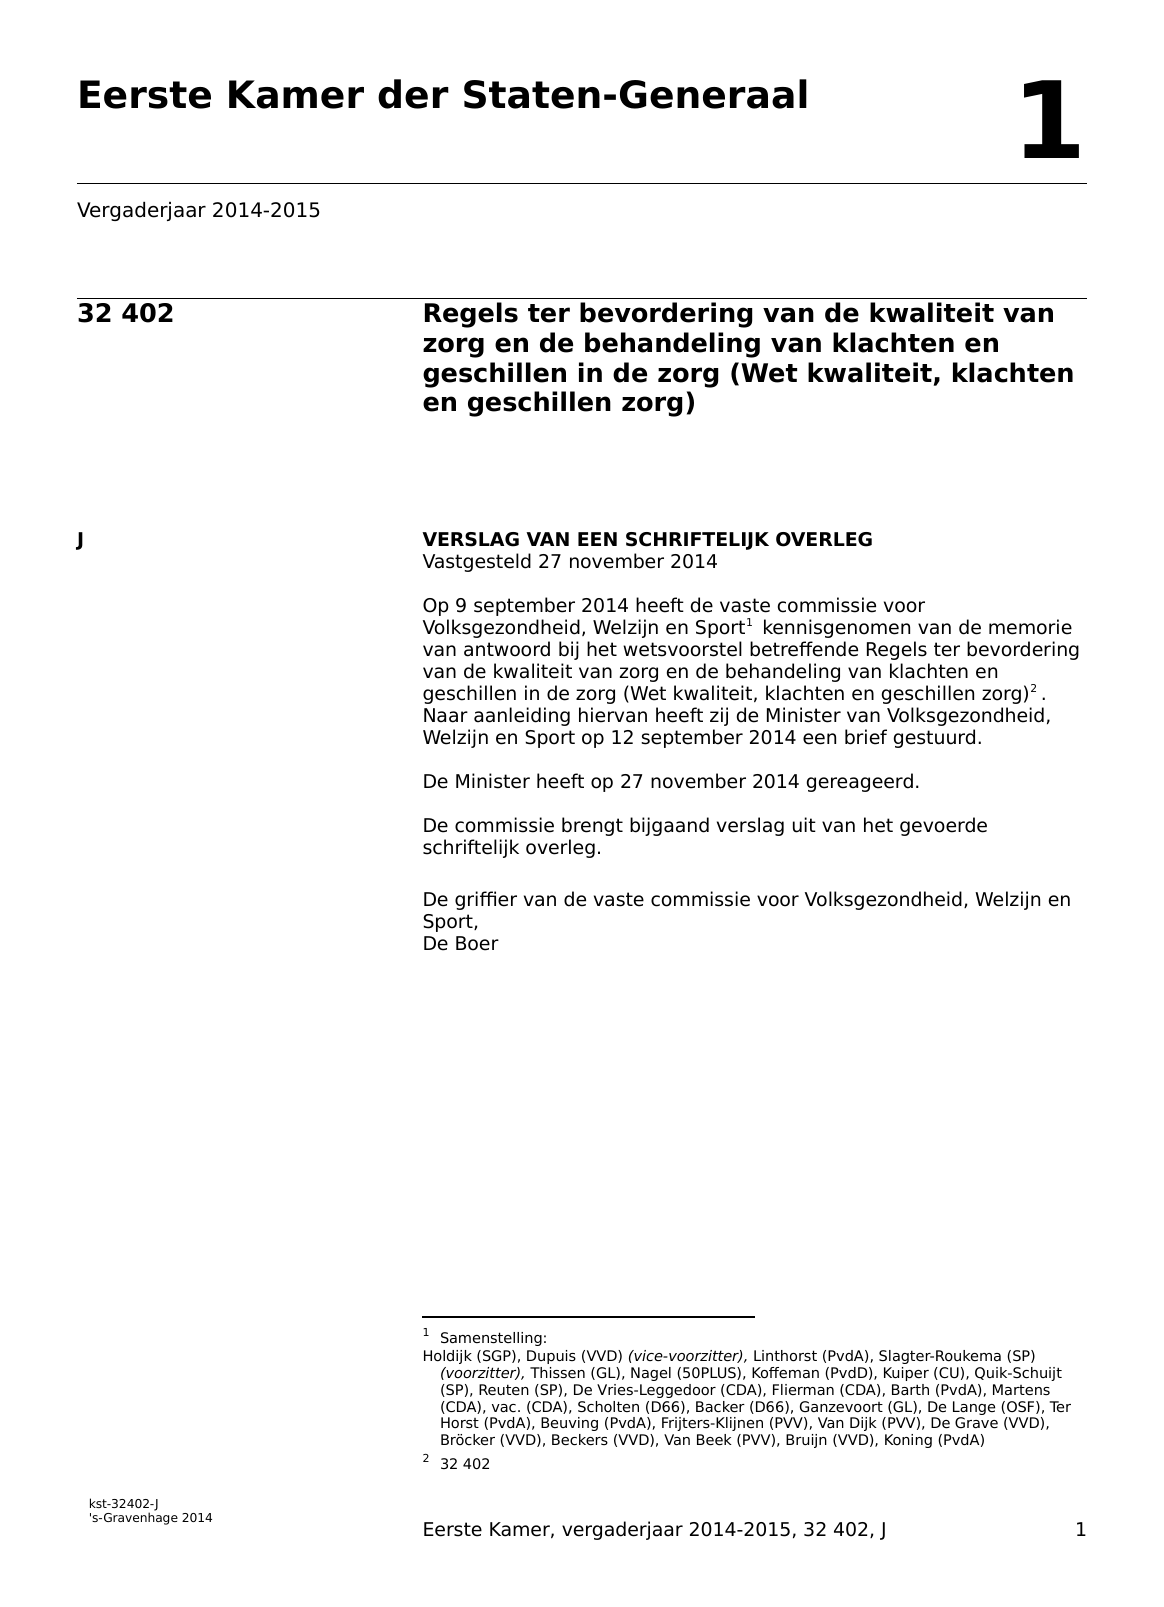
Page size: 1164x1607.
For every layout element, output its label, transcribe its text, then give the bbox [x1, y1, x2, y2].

text kst-32402-J [88, 1497, 323, 1511]
text Samenstelling: [422, 1326, 1087, 1348]
text Vastgesteld 27 november 2014 [422, 551, 1087, 573]
table_cell Vergaderjaar 2014-2015 [77, 184, 1087, 298]
text Op 9 september 2014 heeft de vaste commissie voor Volksgezondheid, Welzijn en Sport kennisgenomen van de memorie van antwoord bij het wetsvoorstel betreffende Regels ter bevordering van de kwaliteit van zorg en de behandeling van klachten en geschillen in de zorg (Wet kwaliteit, klachten en geschillen zorg). [422, 595, 1087, 705]
subtitle 32 402 Regels ter bevordering van de kwaliteit van zorg en de behandeling van klachten en geschillen in de zorg (Wet kwaliteit, klachten en geschillen zorg) [77, 299, 1087, 418]
text De Minister heeft op 27 november 2014 gereageerd. [422, 771, 1087, 793]
text 32 402 [422, 1452, 1087, 1474]
text Naar aanleiding hiervan heeft zij de Minister van Volksgezondheid, Welzijn en Sport op 12 september 2014 een brief gestuurd. [422, 705, 1087, 749]
text 's-Gravenhage 2014 [88, 1511, 323, 1525]
text De griffier van de vaste commissie voor Volksgezondheid, Welzijn en Sport, De Boer [422, 889, 1087, 955]
text De commissie brengt bijgaand verslag uit van het gevoerde schriftelijk overleg. [422, 815, 1087, 859]
text Holdijk (SGP), Dupuis (VVD) (vice-voorzitter), Linthorst (PvdA), Slagter-Roukema (SP) (voorzitter), Thissen (GL), Nagel (50PLUS), Koffeman (PvdD), Kuiper (CU), Quik-Schuijt (SP), Reuten (SP), De Vries-Leggedoor (CDA), Flierman (CDA), Barth (PvdA), Martens (CDA), vac. (CDA), Scholten (D66), Backer (D66), Ganzevoort (GL), De Lange (OSF), Ter Horst (PvdA), Beuving (PvdA), Frijters-Klijnen (PVV), Van Dijk (PVV), De Grave (VVD), Bröcker (VVD), Beckers (VVD), Van Beek (PVV), Bruijn (VVD), Koning (PvdA) [422, 1348, 1087, 1449]
table_header Eerste Kamer der Staten-Generaal [77, 59, 886, 183]
subtitle J VERSLAG VAN EEN SCHRIFTELIJK OVERLEG [77, 529, 1087, 551]
table_header 1 [886, 59, 1087, 183]
